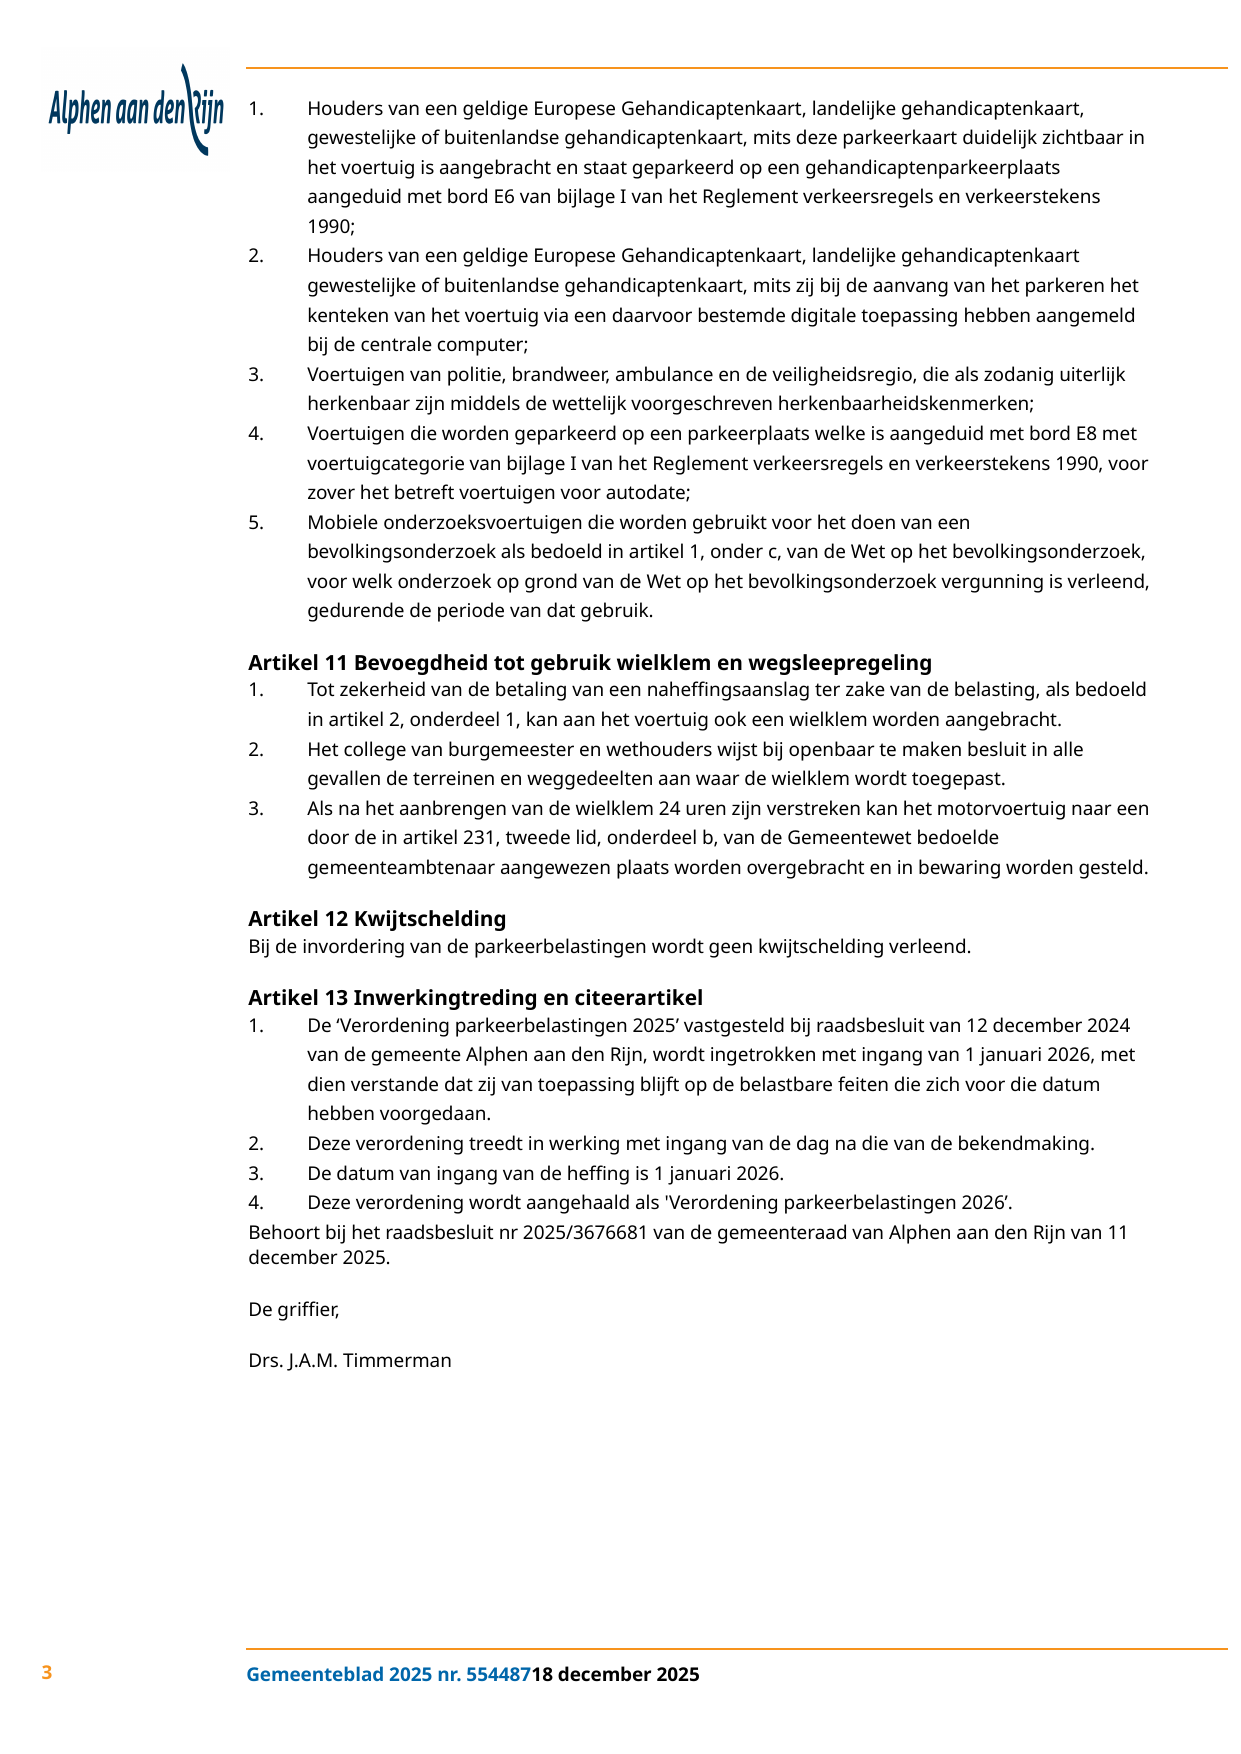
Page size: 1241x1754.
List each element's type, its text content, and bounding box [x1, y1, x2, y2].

text Artikel 11 Bevoegdheid tot gebruik wielklem en wegsleepregeling [248, 648, 1152, 677]
list De datum van ingang van de heffing is 1 januari 2026. [248, 1160, 1152, 1185]
list Voertuigen van politie, brandweer, ambulance en de veiligheidsregio, die als zodanig uiterlijk herkenbaar zijn middels de wettelijk voorgeschreven herkenbaarheidskenmerken; [248, 361, 1152, 416]
text De griffier, [248, 1296, 1152, 1322]
text Artikel 12 Kwijtschelding [248, 904, 1152, 933]
list Tot zekerheid van de betaling van een naheffingsaanslag ter zake van de belasting, als bedoeld in artikel 2, onderdeel 1, kan aan het voertuig ook een wielklem worden aangebracht. [248, 677, 1152, 732]
list Deze verordening wordt aangehaald als 'Verordening parkeerbelastingen 2026’. [248, 1189, 1152, 1215]
text Artikel 13 Inwerkingtreding en citeerartikel [248, 983, 1152, 1012]
list Houders van een geldige Europese Gehandicaptenkaart, landelijke gehandicaptenkaart gewestelijke of buitenlandse gehandicaptenkaart, mits zij bij de aanvang van het parkeren het kenteken van het voertuig via een daarvoor bestemde digitale toepassing hebben aangemeld bij de centrale computer; [248, 243, 1152, 357]
text Behoort bij het raadsbesluit nr 2025/3676681 van de gemeenteraad van Alphen aan den Rijn van 11 december 2025. [248, 1219, 1152, 1270]
list Het college van burgemeester en wethouders wijst bij openbaar te maken besluit in alle gevallen de terreinen en weggedeelten aan waar de wielklem wordt toegepast. [248, 736, 1152, 791]
list Houders van een geldige Europese Gehandicaptenkaart, landelijke gehandicaptenkaart, gewestelijke of buitenlandse gehandicaptenkaart, mits deze parkeerkaart duidelijk zichtbaar in het voertuig is aangebracht en staat geparkeerd op een gehandicaptenparkeerplaats aangeduid met bord E6 van bijlage I van het Reglement verkeersregels en verkeerstekens 1990; [248, 95, 1152, 239]
list De ‘Verordening parkeerbelastingen 2025’ vastgesteld bij raadsbesluit van 12 december 2024 van de gemeente Alphen aan den Rijn, wordt ingetrokken met ingang van 1 januari 2026, met dien verstande dat zij van toepassing blijft op de belastbare feiten die zich voor die datum hebben voorgedaan. [248, 1012, 1152, 1126]
list Deze verordening treedt in werking met ingang van de dag na die van de bekendmaking. [248, 1130, 1152, 1156]
text Drs. J.A.M. Timmerman [248, 1347, 1152, 1373]
text Bij de invordering van de parkeerbelastingen wordt geen kwijtschelding verleend. [248, 933, 1152, 959]
list Als na het aanbrengen van de wielklem 24 uren zijn verstreken kan het motorvoertuig naar een door de in artikel 231, tweede lid, onderdeel b, van de Gemeentewet bedoelde gemeenteambtenaar aangewezen plaats worden overgebracht en in bewaring worden gesteld. [248, 795, 1152, 880]
picture [41, 47, 231, 172]
list Mobiele onderzoeksvoertuigen die worden gebruikt voor het doen van een bevolkingsonderzoek als bedoeld in artikel 1, onder c, van de Wet op het bevolkingsonderzoek, voor welk onderzoek op grond van de Wet op het bevolkingsonderzoek vergunning is verleend, gedurende de periode van dat gebruik. [248, 509, 1152, 623]
list Voertuigen die worden geparkeerd op een parkeerplaats welke is aangeduid met bord E8 met voertuigcategorie van bijlage I van het Reglement verkeersregels en verkeerstekens 1990, voor zover het betreft voertuigen voor autodate; [248, 420, 1152, 505]
